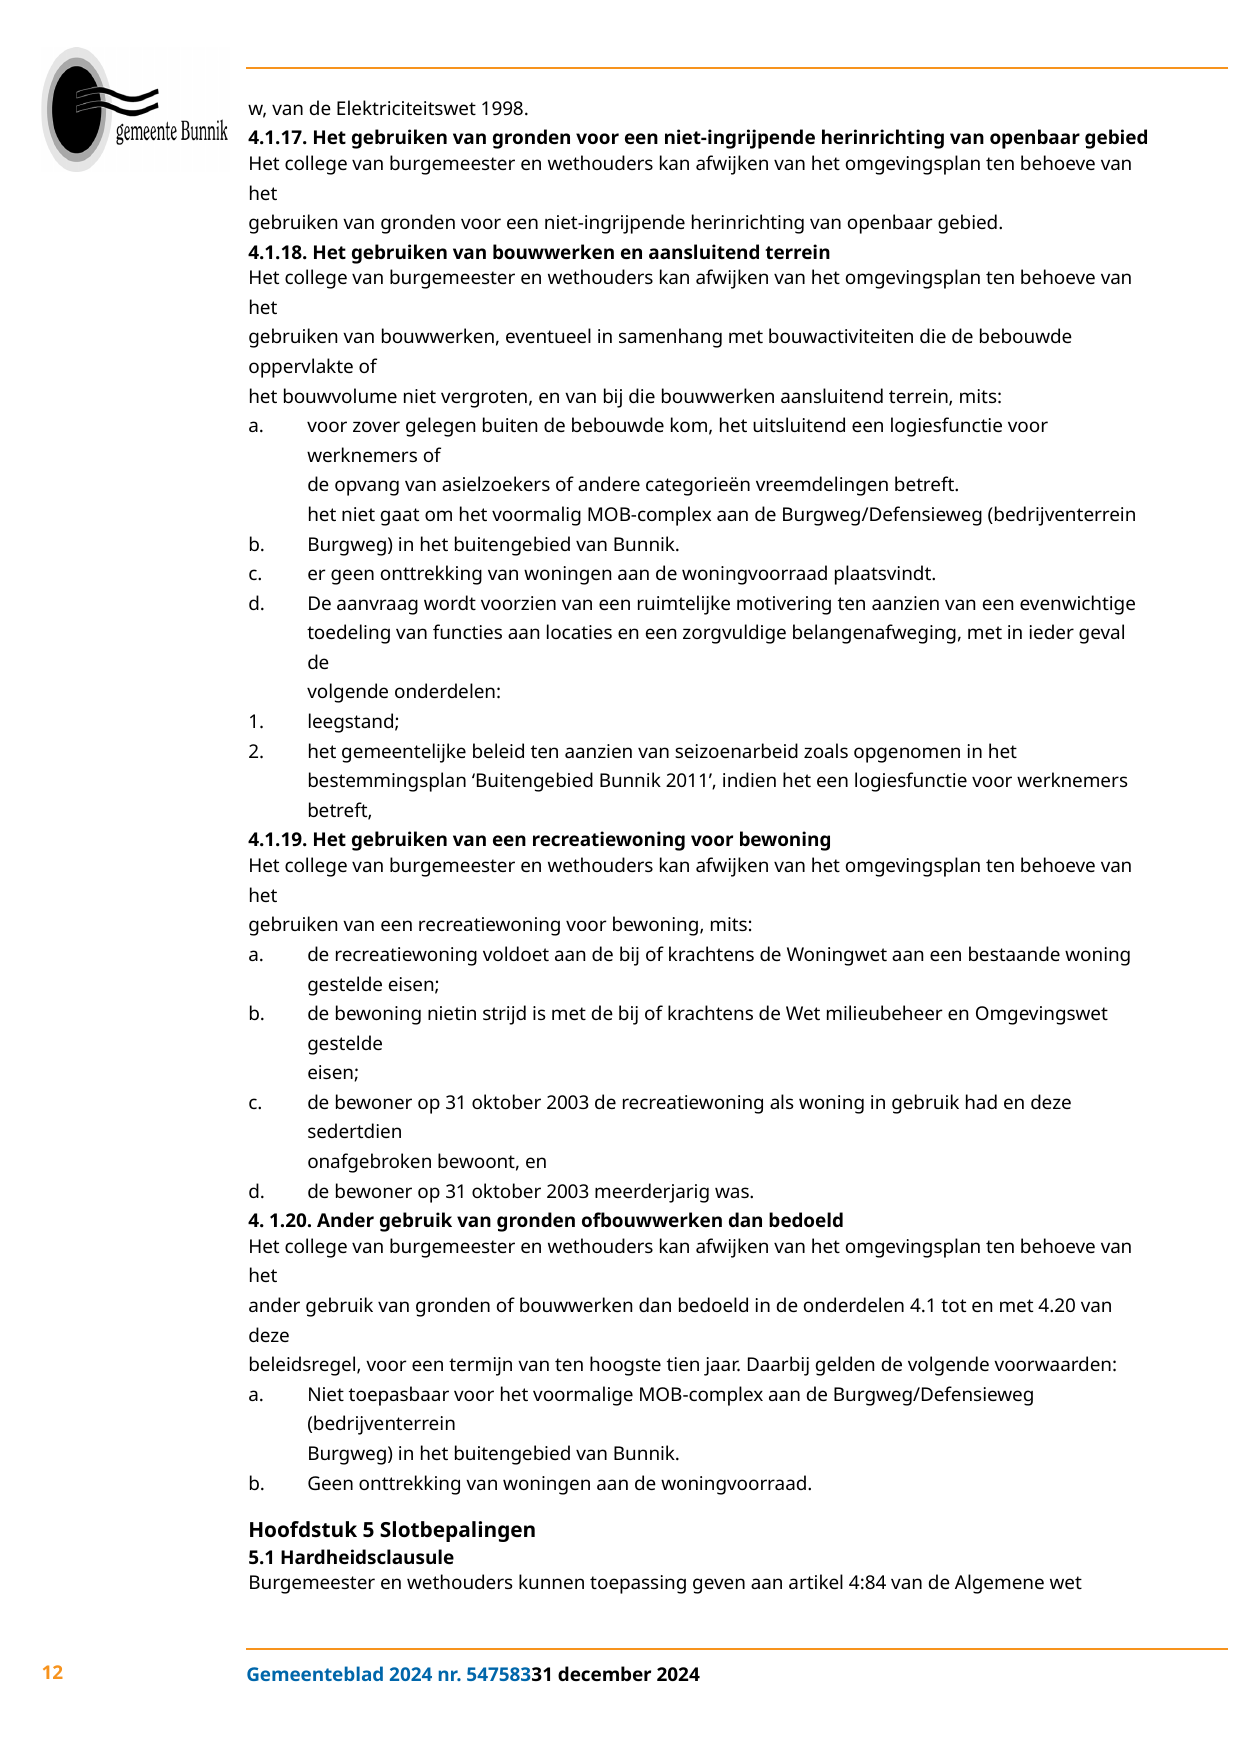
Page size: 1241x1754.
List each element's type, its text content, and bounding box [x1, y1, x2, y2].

list betreft, [248, 797, 1152, 823]
text ander gebruik van gronden of bouwwerken dan bedoeld in de onderdelen 4.1 tot en met 4.20 van deze [248, 1292, 1152, 1348]
list de bewoner op 31 oktober 2003 meerderjarig was. [248, 1178, 1152, 1203]
text gebruiken van een recreatiewoning voor bewoning, mits: [248, 912, 1152, 937]
list het niet gaat om het voormalig MOB-complex aan de Burgweg/Defensieweg (bedrijventerrein [248, 501, 1152, 527]
list de bewoner op 31 oktober 2003 de recreatiewoning als woning in gebruik had en deze sedertdien [248, 1089, 1152, 1144]
list toedeling van functies aan locaties en een zorgvuldige belangenafweging, met in ieder geval de [248, 619, 1152, 675]
picture [41, 47, 231, 172]
list er geen onttrekking van woningen aan de woningvoorraad plaatsvindt. [248, 560, 1152, 586]
text Het college van burgemeester en wethouders kan afwijken van het omgevingsplan ten behoeve van het [248, 264, 1152, 320]
text w, van de Elektriciteitswet 1998. [248, 95, 1152, 121]
text 4.1.19. Het gebruiken van een recreatiewoning voor bewoning [248, 827, 1152, 852]
text Burgemeester en wethouders kunnen toepassing geven aan artikel 4:84 van de Algemene wet [248, 1569, 1152, 1595]
list Burgweg) in het buitengebied van Bunnik. [248, 531, 1152, 557]
list volgende onderdelen: [248, 679, 1152, 704]
list de opvang van asielzoekers of andere categorieën vreemdelingen betreft. [248, 472, 1152, 497]
list eisen; [248, 1059, 1152, 1085]
text het bouwvolume niet vergroten, en van bij die bouwwerken aansluitend terrein, mits: [248, 383, 1152, 409]
list voor zover gelegen buiten de bebouwde kom, het uitsluitend een logiesfunctie voor werknemers of [248, 412, 1152, 468]
text gebruiken van gronden voor een niet-ingrijpende herinrichting van openbaar gebied. [248, 209, 1152, 235]
list onafgebroken bewoont, en [248, 1148, 1152, 1174]
list De aanvraag wordt voorzien van een ruimtelijke motivering ten aanzien van een evenwichtige [248, 590, 1152, 616]
text gebruiken van bouwwerken, eventueel in samenhang met bouwactiviteiten die de bebouwde oppervlakte of [248, 324, 1152, 379]
list leegstand; [248, 708, 1152, 734]
text Hoofdstuk 5 Slotbepalingen [248, 1515, 1152, 1544]
text Het college van burgemeester en wethouders kan afwijken van het omgevingsplan ten behoeve van het [248, 1233, 1152, 1288]
list Burgweg) in het buitengebied van Bunnik. [248, 1440, 1152, 1466]
text 4.1.17. Het gebruiken van gronden voor een niet-ingrijpende herinrichting van openbaar gebied [248, 124, 1152, 150]
text 4.1.18. Het gebruiken van bouwwerken en aansluitend terrein [248, 239, 1152, 264]
list de bewoning nietin strijd is met de bij of krachtens de Wet milieubeheer en Omgevingswet gestelde [248, 1000, 1152, 1056]
list bestemmingsplan ‘Buitengebied Bunnik 2011’, indien het een logiesfunctie voor werknemers [248, 767, 1152, 793]
list het gemeentelijke beleid ten aanzien van seizoenarbeid zoals opgenomen in het [248, 738, 1152, 764]
text 4. 1.20. Ander gebruik van gronden ofbouwwerken dan bedoeld [248, 1207, 1152, 1233]
list gestelde eisen; [248, 971, 1152, 996]
text Het college van burgemeester en wethouders kan afwijken van het omgevingsplan ten behoeve van het [248, 852, 1152, 908]
text beleidsregel, voor een termijn van ten hoogste tien jaar. Daarbij gelden de volgende voorwaarden: [248, 1351, 1152, 1377]
list Niet toepasbaar voor het voormalige MOB-complex aan de Burgweg/Defensieweg (bedrijventerrein [248, 1381, 1152, 1436]
text 5.1 Hardheidsclausule [248, 1544, 1152, 1569]
text Het college van burgemeester en wethouders kan afwijken van het omgevingsplan ten behoeve van het [248, 150, 1152, 205]
list de recreatiewoning voldoet aan de bij of krachtens de Woningwet aan een bestaande woning [248, 941, 1152, 967]
list Geen onttrekking van woningen aan de woningvoorraad. [248, 1470, 1152, 1496]
